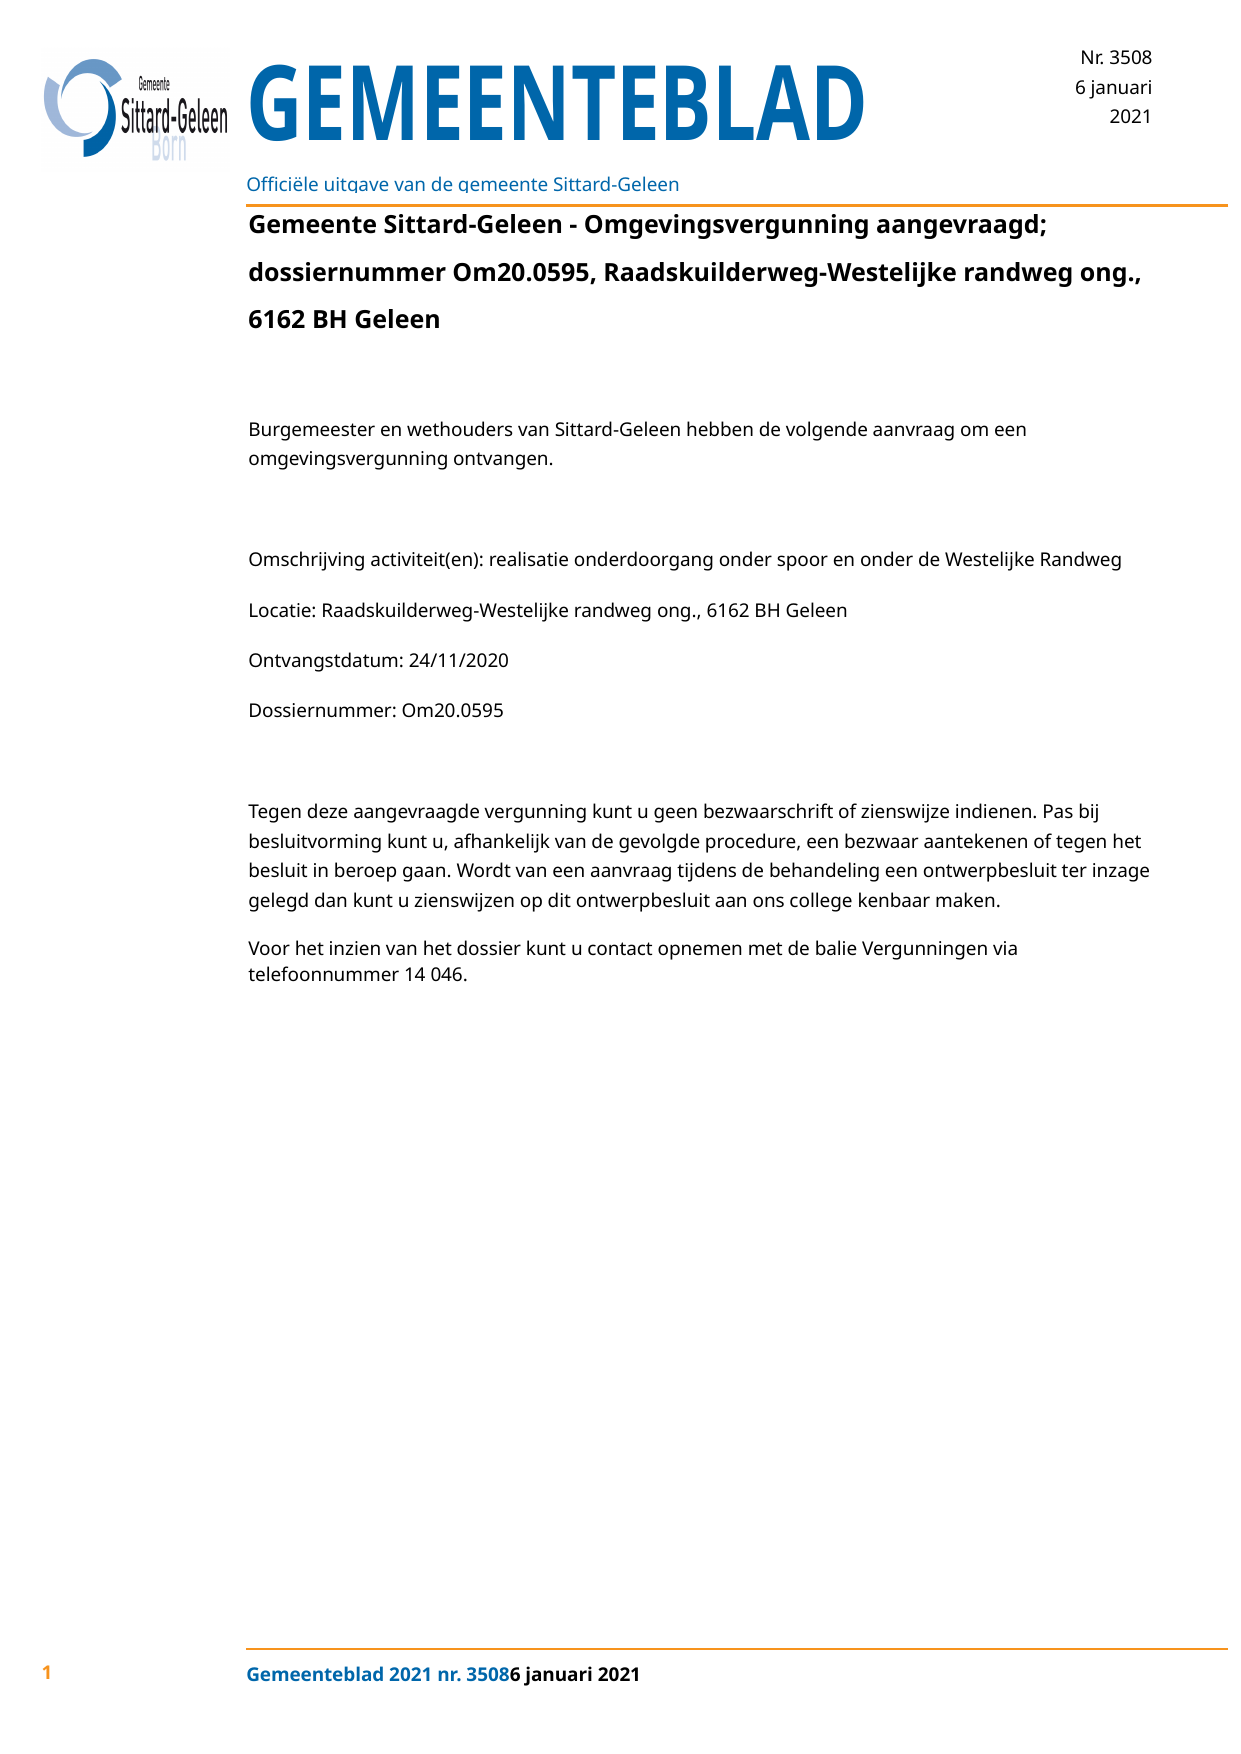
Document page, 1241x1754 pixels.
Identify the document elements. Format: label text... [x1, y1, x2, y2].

text Voor het inzien van het dossier kunt u contact opnemen met de balie Vergunningen via telefoonnummer 14 046. [248, 935, 1152, 986]
picture [41, 47, 231, 172]
text Tegen deze aangevraagde vergunning kunt u geen bezwaarschrift of zienswijze indienen. Pas bij besluitvorming kunt u, afhankelijk van de gevolgde procedure, een bezwaar aantekenen of tegen het besluit in beroep gaan. Wordt van een aanvraag tijdens de behandeling een ontwerpbesluit ter inzage gelegd dan kunt u zienswijzen op dit ontwerpbesluit aan ons college kenbaar maken. [248, 798, 1152, 913]
text Ontvangstdatum: 24/11/2020 [248, 647, 1152, 673]
text Gemeente Sittard-Geleen - Omgevingsvergunning aangevraagd; dossiernummer Om20.0595, Raadskuilderweg-Westelijke randweg ong., 6162 BH Geleen [248, 207, 1152, 336]
text Locatie: Raadskuilderweg-Westelijke randweg ong., 6162 BH Geleen [248, 597, 1152, 622]
text Burgemeester en wethouders van Sittard-Geleen hebben de volgende aanvraag om een omgevingsvergunning ontvangen. [248, 416, 1152, 471]
text Omschrijving activiteit(en): realisatie onderdoorgang onder spoor en onder de Westelijke Randweg [248, 546, 1152, 572]
text Dossiernummer: Om20.0595 [248, 698, 1152, 723]
